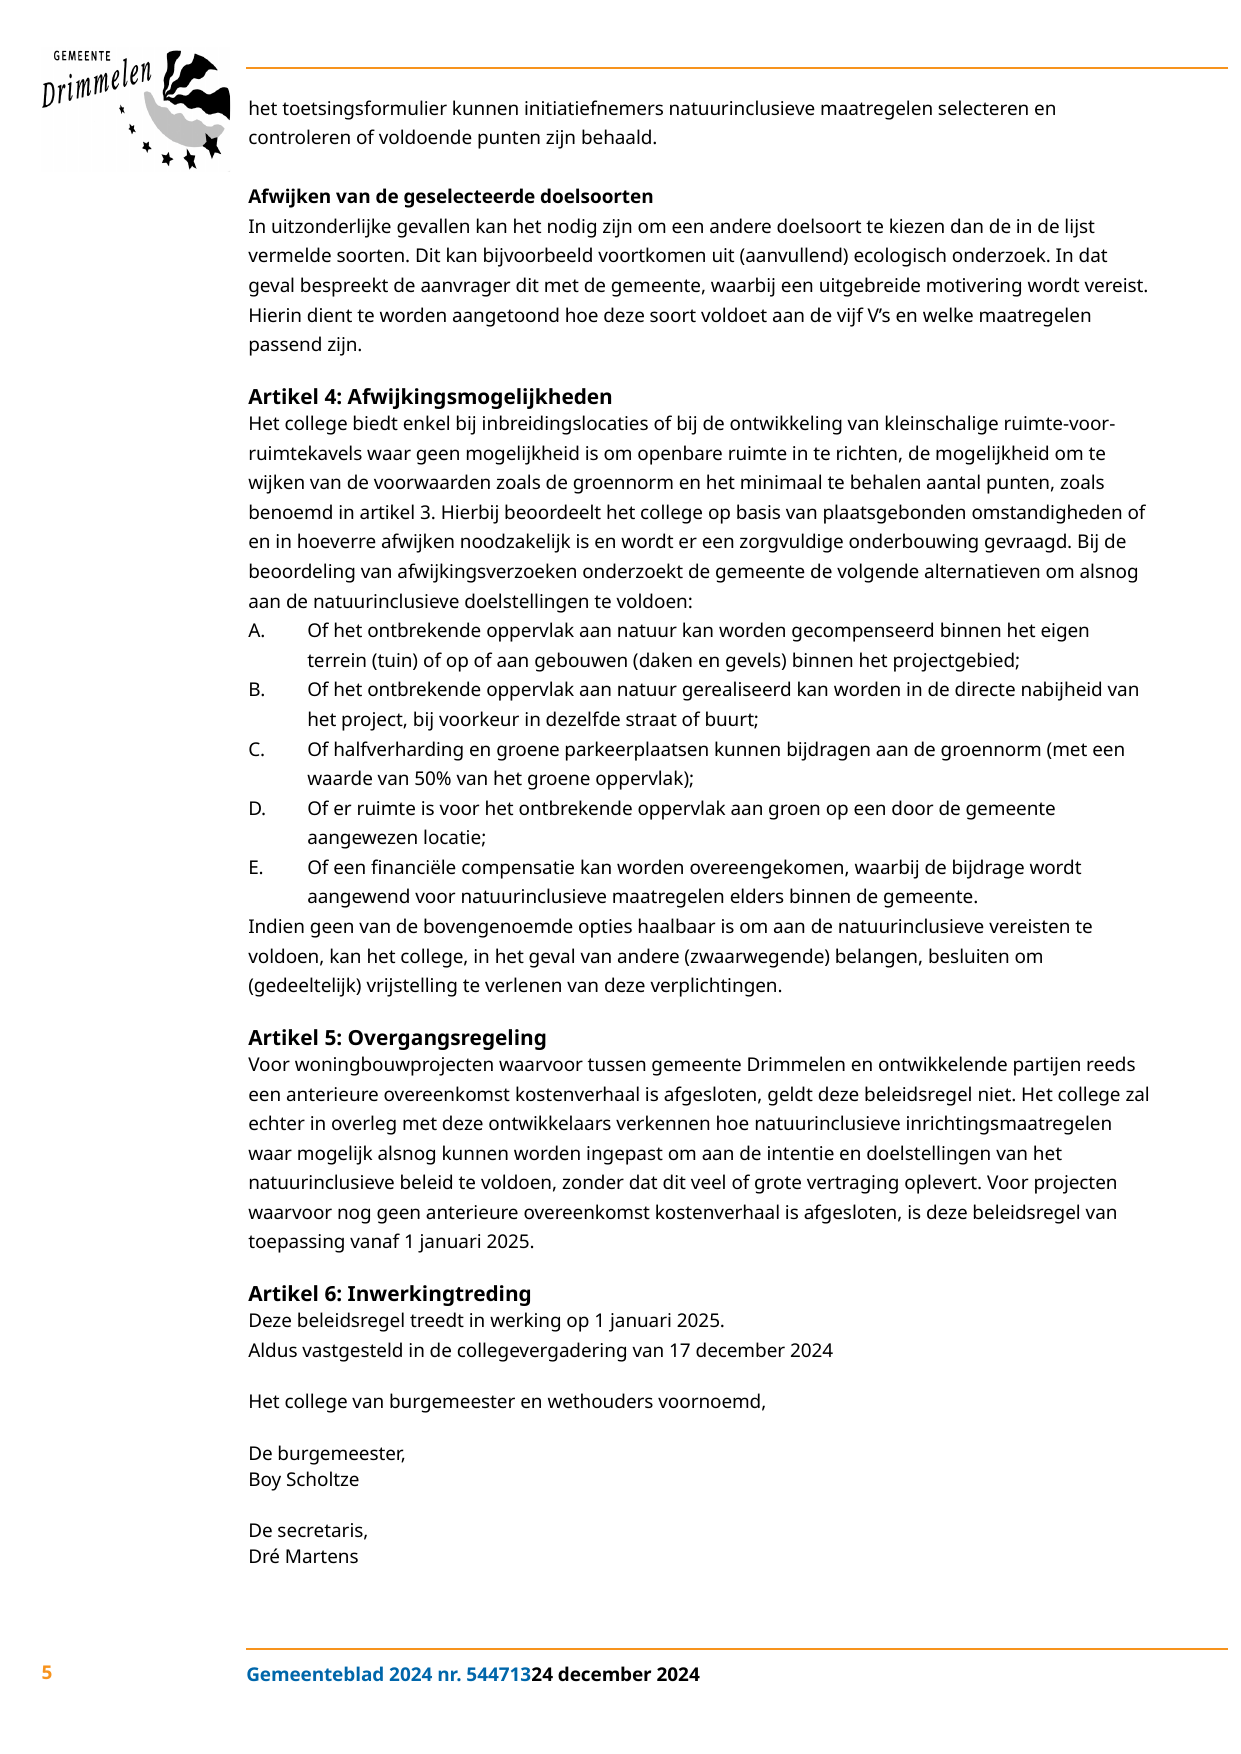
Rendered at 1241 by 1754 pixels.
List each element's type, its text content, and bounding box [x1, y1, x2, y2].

text Indien geen van de bovengenoemde opties haalbaar is om aan de natuurinclusieve vereisten te voldoen, kan het college, in het geval van andere (zwaarwegende) belangen, besluiten om (gedeeltelijk) vrijstelling te verlenen van deze verplichtingen. [248, 913, 1152, 998]
list Of er ruimte is voor het ontbrekende oppervlak aan groen op een door de gemeente aangewezen locatie; [248, 795, 1152, 850]
text Het college van burgemeester en wethouders voornoemd, [248, 1389, 1152, 1414]
text Artikel 5: Overgangsregeling [248, 1023, 1152, 1051]
list Of het ontbrekende oppervlak aan natuur gerealiseerd kan worden in de directe nabijheid van het project, bij voorkeur in dezelfde straat of buurt; [248, 677, 1152, 732]
list Of een financiële compensatie kan worden overeengekomen, waarbij de bijdrage wordt aangewend voor natuurinclusieve maatregelen elders binnen de gemeente. [248, 854, 1152, 909]
text Boy Scholtze [248, 1466, 1152, 1492]
list Of halfverharding en groene parkeerplaatsen kunnen bijdragen aan de groennorm (met een waarde van 50% van het groene oppervlak); [248, 736, 1152, 791]
text Artikel 4: Afwijkingsmogelijkheden [248, 382, 1152, 410]
picture [41, 47, 231, 172]
text In uitzonderlijke gevallen kan het nodig zijn om een andere doelsoort te kiezen dan de in de lijst vermelde soorten. Dit kan bijvoorbeeld voortkomen uit (aanvullend) ecologisch onderzoek. In dat geval bespreekt de aanvrager dit met de gemeente, waarbij een uitgebreide motivering wordt vereist. Hierin dient te worden aangetoond hoe deze soort voldoet aan de vijf V’s en welke maatregelen passend zijn. [248, 213, 1152, 357]
text Afwijken van de geselecteerde doelsoorten [248, 183, 1152, 209]
text De secretaris, [248, 1517, 1152, 1543]
text Aldus vastgesteld in de collegevergadering van 17 december 2024 [248, 1337, 1152, 1363]
text Dré Martens [248, 1543, 1152, 1569]
text Artikel 6: Inwerkingtreding [248, 1279, 1152, 1308]
text Deze beleidsregel treedt in werking op 1 januari 2025. [248, 1308, 1152, 1333]
list Of het ontbrekende oppervlak aan natuur kan worden gecompenseerd binnen het eigen terrein (tuin) of op of aan gebouwen (daken en gevels) binnen het projectgebied; [248, 617, 1152, 673]
text Voor woningbouwprojecten waarvoor tussen gemeente Drimmelen en ontwikkelende partijen reeds een anterieure overeenkomst kostenverhaal is afgesloten, geldt deze beleidsregel niet. Het college zal echter in overleg met deze ontwikkelaars verkennen hoe natuurinclusieve inrichtingsmaatregelen waar mogelijk alsnog kunnen worden ingepast om aan de intentie en doelstellingen van het natuurinclusieve beleid te voldoen, zonder dat dit veel of grote vertraging oplevert. Voor projecten waarvoor nog geen anterieure overeenkomst kostenverhaal is afgesloten, is deze beleidsregel van toepassing vanaf 1 januari 2025. [248, 1051, 1152, 1254]
text De burgemeester, [248, 1440, 1152, 1466]
text Het college biedt enkel bij inbreidingslocaties of bij de ontwikkeling van kleinschalige ruimte-voor-ruimtekavels waar geen mogelijkheid is om openbare ruimte in te richten, de mogelijkheid om te wijken van de voorwaarden zoals de groennorm en het minimaal te behalen aantal punten, zoals benoemd in artikel 3. Hierbij beoordeelt het college op basis van plaatsgebonden omstandigheden of en in hoeverre afwijken noodzakelijk is en wordt er een zorgvuldige onderbouwing gevraagd. Bij de beoordeling van afwijkingsverzoeken onderzoekt de gemeente de volgende alternatieven om alsnog aan de natuurinclusieve doelstellingen te voldoen: [248, 410, 1152, 613]
text het toetsingsformulier kunnen initiatiefnemers natuurinclusieve maatregelen selecteren en controleren of voldoende punten zijn behaald. [248, 95, 1152, 150]
